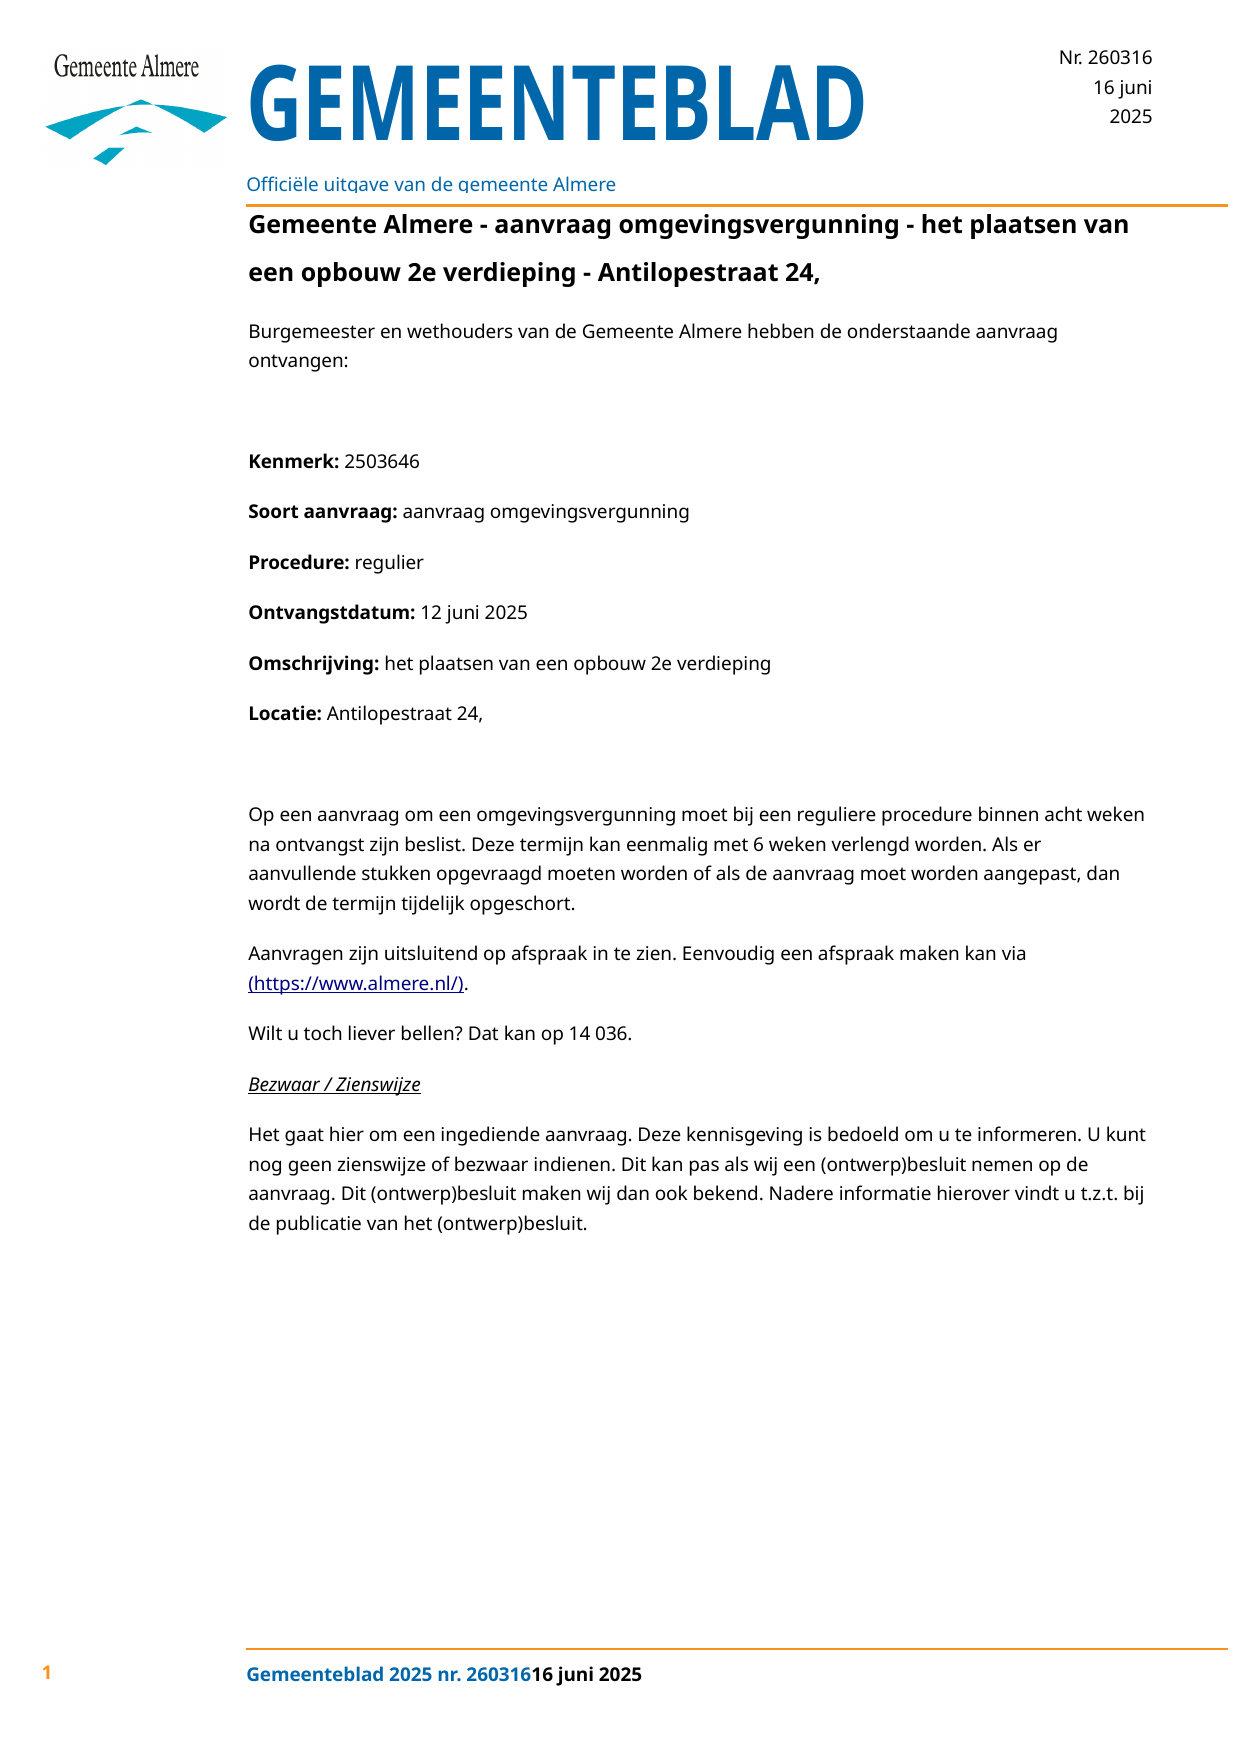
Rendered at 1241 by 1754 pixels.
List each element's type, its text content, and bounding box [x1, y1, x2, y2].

text Ontvangstdatum: 12 juni 2025 [248, 599, 1152, 625]
text Soort aanvraag: aanvraag omgevingsvergunning [248, 499, 1152, 524]
text Op een aanvraag om een omgevingsvergunning moet bij een reguliere procedure binnen acht weken na ontvangst zijn beslist. Deze termijn kan eenmalig met 6 weken verlengd worden. Als er aanvullende stukken opgevraagd moeten worden of als de aanvraag moet worden aangepast, dan wordt de termijn tijdelijk opgeschort. [248, 801, 1152, 916]
text Aanvragen zijn uitsluitend op afspraak in te zien. Eenvoudig een afspraak maken kan via (https://www.almere.nl/). [248, 940, 1152, 996]
text Kenmerk: 2503646 [248, 448, 1152, 474]
text Procedure: regulier [248, 549, 1152, 575]
text Wilt u toch liever bellen? Dat kan op 14 036. [248, 1020, 1152, 1046]
text Burgemeester en wethouders van de Gemeente Almere hebben de onderstaande aanvraag ontvangen: [248, 318, 1152, 373]
text Het gaat hier om een ingediende aanvraag. Deze kennisgeving is bedoeld om u te informeren. U kunt nog geen zienswijze of bezwaar indienen. Dit kan pas als wij een (ontwerp)besluit nemen op de aanvraag. Dit (ontwerp)besluit maken wij dan ook bekend. Nadere informatie hierover vindt u t.z.t. bij de publicatie van het (ontwerp)besluit. [248, 1121, 1152, 1236]
text Bezwaar / Zienswijze [248, 1071, 1152, 1097]
picture [41, 47, 231, 172]
text Locatie: Antilopestraat 24, [248, 700, 1152, 726]
text Omschrijving: het plaatsen van een opbouw 2e verdieping [248, 650, 1152, 676]
text Gemeente Almere - aanvraag omgevingsvergunning - het plaatsen van een opbouw 2e verdieping - Antilopestraat 24, [248, 207, 1152, 288]
